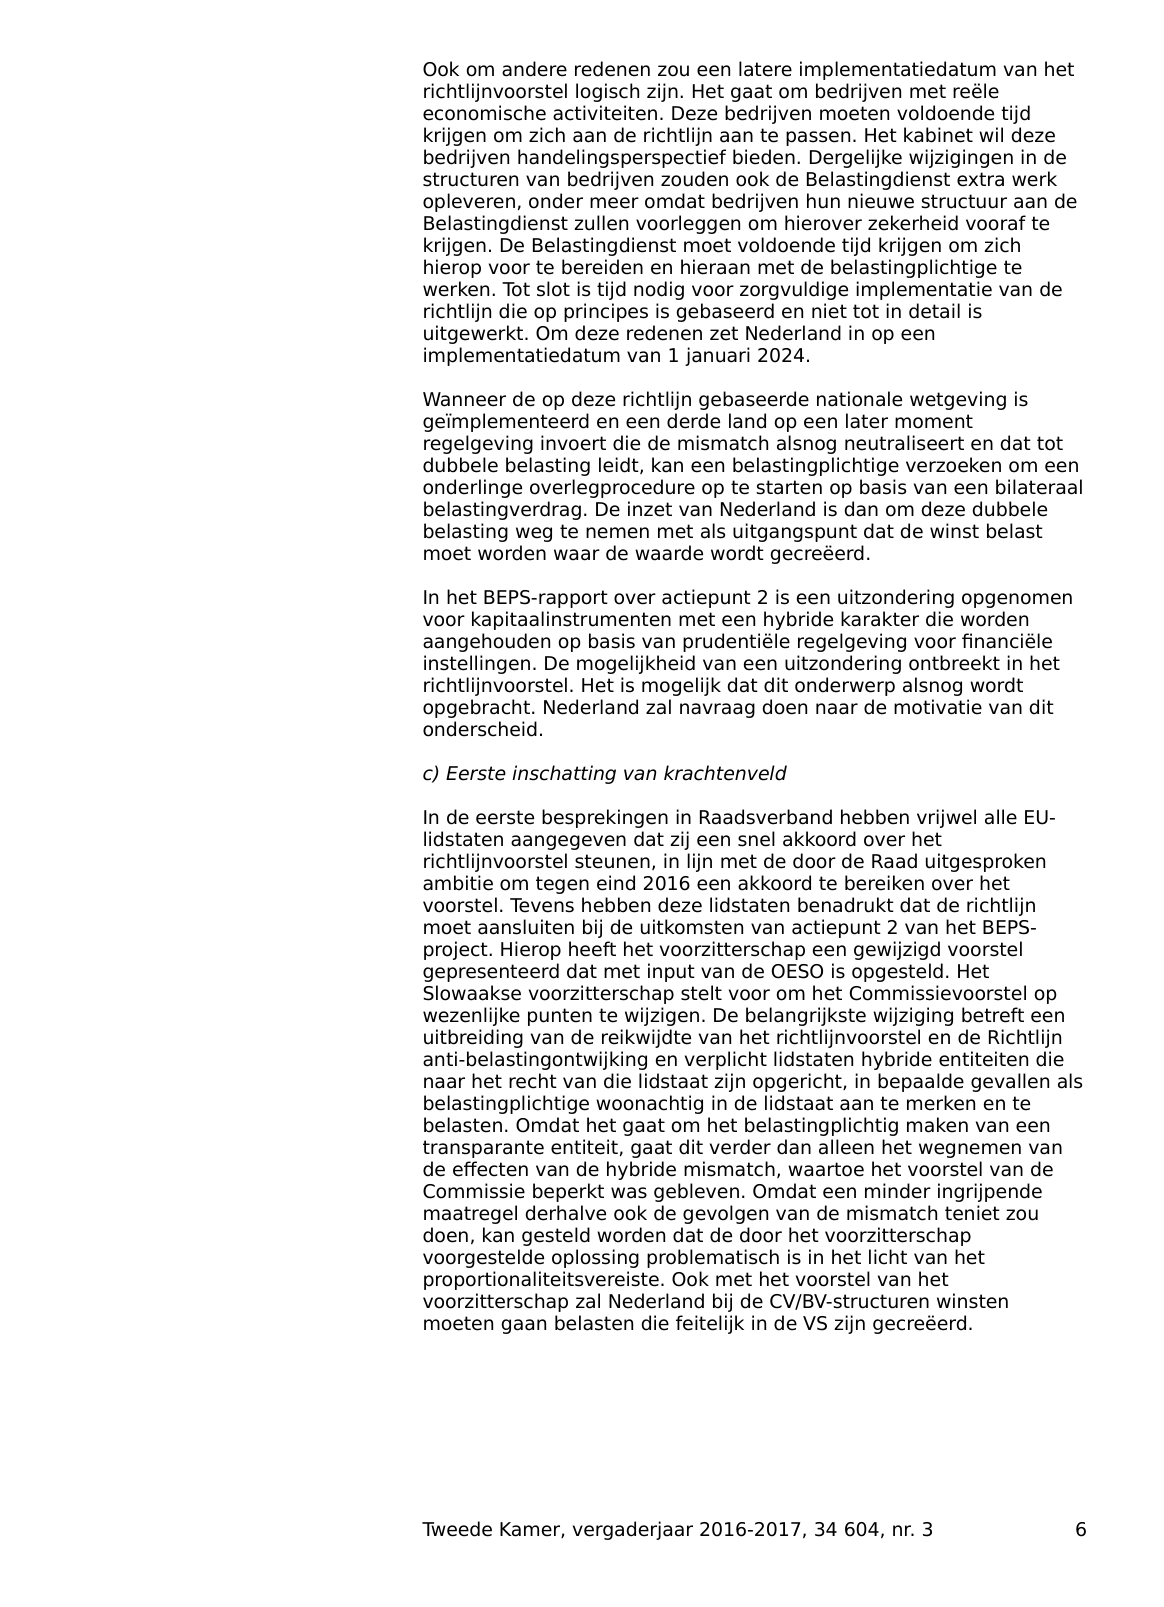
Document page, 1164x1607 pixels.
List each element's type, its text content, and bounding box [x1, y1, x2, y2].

text In het BEPS-rapport over actiepunt 2 is een uitzondering opgenomen voor kapitaalinstrumenten met een hybride karakter die worden aangehouden op basis van prudentiële regelgeving voor financiële instellingen. De mogelijkheid van een uitzondering ontbreekt in het richtlijnvoorstel. Het is mogelijk dat dit onderwerp alsnog wordt opgebracht. Nederland zal navraag doen naar de motivatie van dit onderscheid. [422, 587, 1087, 741]
text Wanneer de op deze richtlijn gebaseerde nationale wetgeving is geïmplementeerd en een derde land op een later moment regelgeving invoert die de mismatch alsnog neutraliseert en dat tot dubbele belasting leidt, kan een belastingplichtige verzoeken om een onderlinge overlegprocedure op te starten op basis van een bilateraal belastingverdrag. De inzet van Nederland is dan om deze dubbele belasting weg te nemen met als uitgangspunt dat de winst belast moet worden waar de waarde wordt gecreëerd. [422, 389, 1087, 565]
text Ook om andere redenen zou een latere implementatiedatum van het richtlijnvoorstel logisch zijn. Het gaat om bedrijven met reële economische activiteiten. Deze bedrijven moeten voldoende tijd krijgen om zich aan de richtlijn aan te passen. Het kabinet wil deze bedrijven handelingsperspectief bieden. Dergelijke wijzigingen in de structuren van bedrijven zouden ook de Belastingdienst extra werk opleveren, onder meer omdat bedrijven hun nieuwe structuur aan de Belastingdienst zullen voorleggen om hierover zekerheid vooraf te krijgen. De Belastingdienst moet voldoende tijd krijgen om zich hierop voor te bereiden en hieraan met de belastingplichtige te werken. Tot slot is tijd nodig voor zorgvuldige implementatie van de richtlijn die op principes is gebaseerd en niet tot in detail is uitgewerkt. Om deze redenen zet Nederland in op een implementatiedatum van 1 januari 2024. [422, 59, 1087, 367]
subtitle c) Eerste inschatting van krachtenveld [422, 763, 1087, 785]
text In de eerste besprekingen in Raadsverband hebben vrijwel alle EU-lidstaten aangegeven dat zij een snel akkoord over het richtlijnvoorstel steunen, in lijn met de door de Raad uitgesproken ambitie om tegen eind 2016 een akkoord te bereiken over het voorstel. Tevens hebben deze lidstaten benadrukt dat de richtlijn moet aansluiten bij de uitkomsten van actiepunt 2 van het BEPS-project. Hierop heeft het voorzitterschap een gewijzigd voorstel gepresenteerd dat met input van de OESO is opgesteld. Het Slowaakse voorzitterschap stelt voor om het Commissievoorstel op wezenlijke punten te wijzigen. De belangrijkste wijziging betreft een uitbreiding van de reikwijdte van het richtlijnvoorstel en de Richtlijn anti-belastingontwijking en verplicht lidstaten hybride entiteiten die naar het recht van die lidstaat zijn opgericht, in bepaalde gevallen als belastingplichtige woonachtig in de lidstaat aan te merken en te belasten. Omdat het gaat om het belastingplichtig maken van een transparante entiteit, gaat dit verder dan alleen het wegnemen van de effecten van de hybride mismatch, waartoe het voorstel van de Commissie beperkt was gebleven. Omdat een minder ingrijpende maatregel derhalve ook de gevolgen van de mismatch teniet zou doen, kan gesteld worden dat de door het voorzitterschap voorgestelde oplossing problematisch is in het licht van het proportionaliteitsvereiste. Ook met het voorstel van het voorzitterschap zal Nederland bij de CV/BV-structuren winsten moeten gaan belasten die feitelijk in de VS zijn gecreëerd. [422, 807, 1087, 1335]
